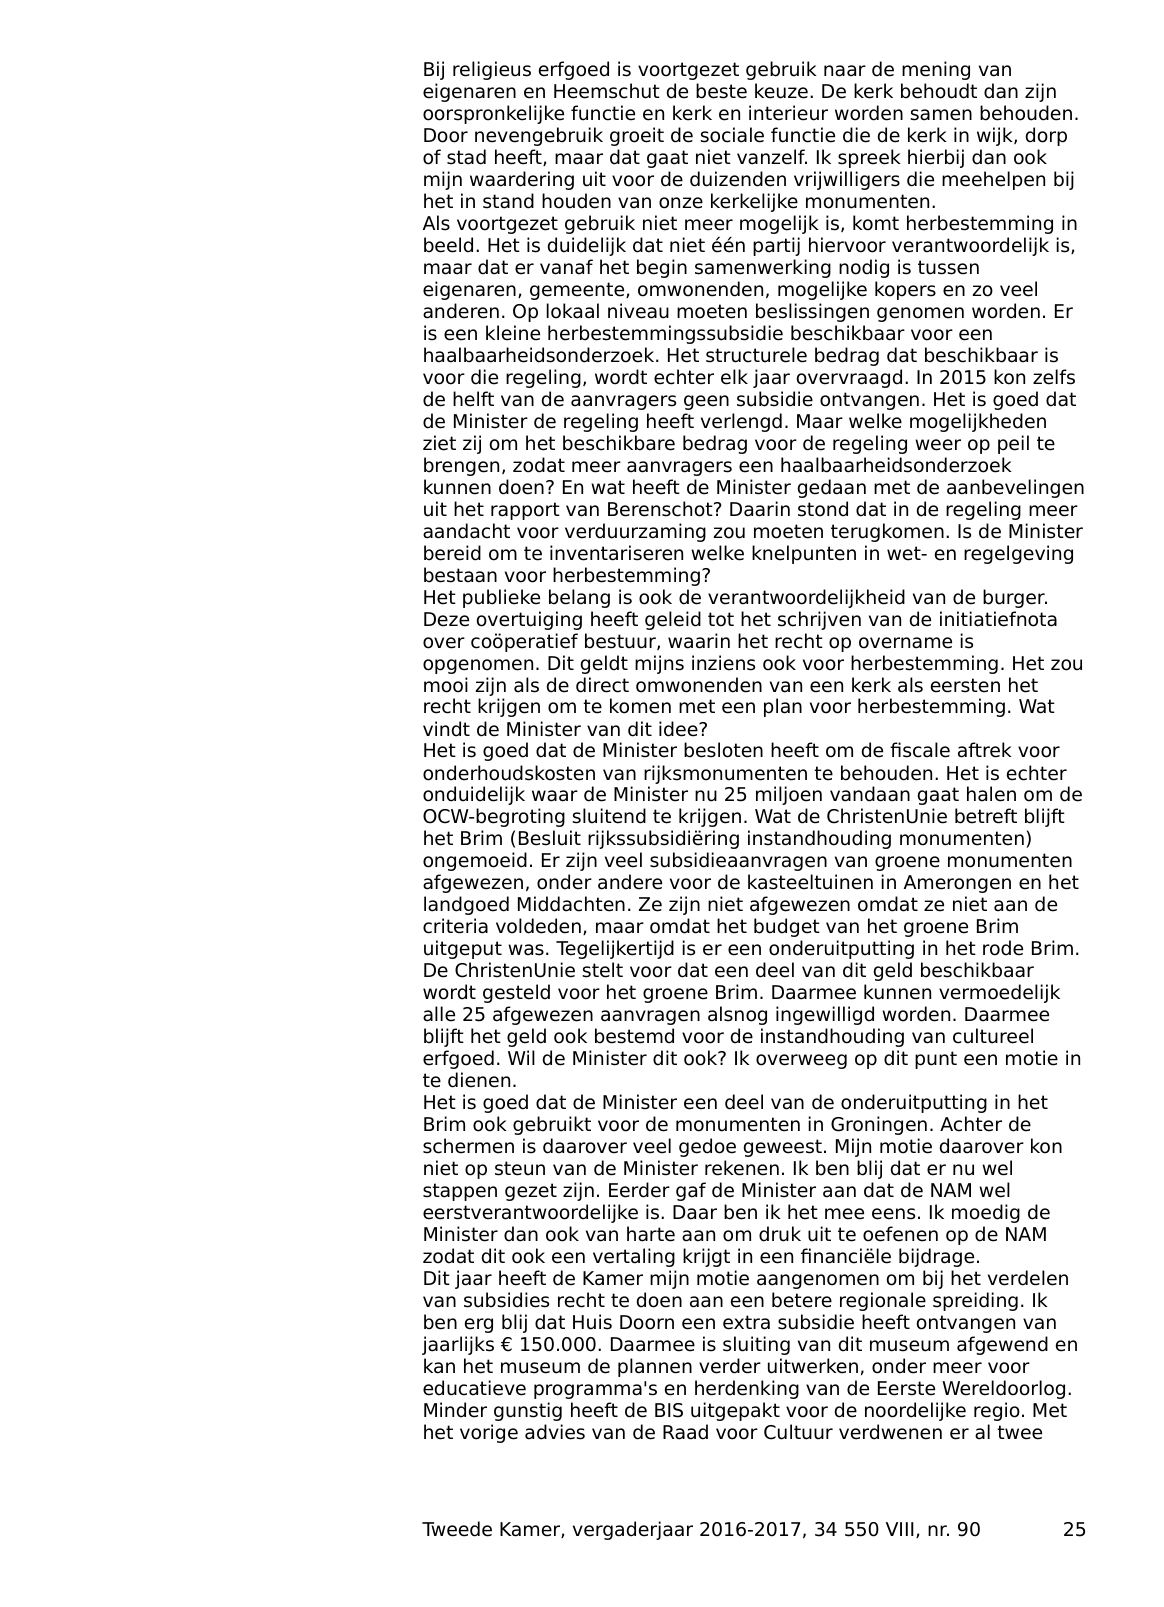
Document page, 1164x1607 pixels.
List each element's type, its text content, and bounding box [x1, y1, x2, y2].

text Het is goed dat de Minister besloten heeft om de fiscale aftrek voor onderhoudskosten van rijksmonumenten te behouden. Het is echter onduidelijk waar de Minister nu 25 miljoen vandaan gaat halen om de OCW-begroting sluitend te krijgen. Wat de ChristenUnie betreft blijft het Brim (Besluit rijkssubsidiëring instandhouding monumenten) ongemoeid. Er zijn veel subsidieaanvragen van groene monumenten afgewezen, onder andere voor de kasteeltuinen in Amerongen en het landgoed Middachten. Ze zijn niet afgewezen omdat ze niet aan de criteria voldeden, maar omdat het budget van het groene Brim uitgeput was. Tegelijkertijd is er een onderuitputting in het rode Brim. De ChristenUnie stelt voor dat een deel van dit geld beschikbaar wordt gesteld voor het groene Brim. Daarmee kunnen vermoedelijk alle 25 afgewezen aanvragen alsnog ingewilligd worden. Daarmee blijft het geld ook bestemd voor de instandhouding van cultureel erfgoed. Wil de Minister dit ook? Ik overweeg op dit punt een motie in te dienen. [422, 740, 1087, 1092]
text Bij religieus erfgoed is voortgezet gebruik naar de mening van eigenaren en Heemschut de beste keuze. De kerk behoudt dan zijn oorspronkelijke functie en kerk en interieur worden samen behouden. Door nevengebruik groeit de sociale functie die de kerk in wijk, dorp of stad heeft, maar dat gaat niet vanzelf. Ik spreek hierbij dan ook mijn waardering uit voor de duizenden vrijwilligers die meehelpen bij het in stand houden van onze kerkelijke monumenten. [422, 59, 1087, 213]
text Als voortgezet gebruik niet meer mogelijk is, komt herbestemming in beeld. Het is duidelijk dat niet één partij hiervoor verantwoordelijk is, maar dat er vanaf het begin samenwerking nodig is tussen eigenaren, gemeente, omwonenden, mogelijke kopers en zo veel anderen. Op lokaal niveau moeten beslissingen genomen worden. Er is een kleine herbestemmingssubsidie beschikbaar voor een haalbaarheidsonderzoek. Het structurele bedrag dat beschikbaar is voor die regeling, wordt echter elk jaar overvraagd. In 2015 kon zelfs de helft van de aanvragers geen subsidie ontvangen. Het is goed dat de Minister de regeling heeft verlengd. Maar welke mogelijkheden ziet zij om het beschikbare bedrag voor de regeling weer op peil te brengen, zodat meer aanvragers een haalbaarheidsonderzoek kunnen doen? En wat heeft de Minister gedaan met de aanbevelingen uit het rapport van Berenschot? Daarin stond dat in de regeling meer aandacht voor verduurzaming zou moeten terugkomen. Is de Minister bereid om te inventariseren welke knelpunten in wet- en regelgeving bestaan voor herbestemming? [422, 213, 1087, 587]
text Dit jaar heeft de Kamer mijn motie aangenomen om bij het verdelen van subsidies recht te doen aan een betere regionale spreiding. Ik ben erg blij dat Huis Doorn een extra subsidie heeft ontvangen van jaarlijks € 150.000. Daarmee is sluiting van dit museum afgewend en kan het museum de plannen verder uitwerken, onder meer voor educatieve programma's en herdenking van de Eerste Wereldoorlog. Minder gunstig heeft de BIS uitgepakt voor de noordelijke regio. Met het vorige advies van de Raad voor Cultuur verdwenen er al twee [422, 1268, 1087, 1444]
text Het is goed dat de Minister een deel van de onderuitputting in het Brim ook gebruikt voor de monumenten in Groningen. Achter de schermen is daarover veel gedoe geweest. Mijn motie daarover kon niet op steun van de Minister rekenen. Ik ben blij dat er nu wel stappen gezet zijn. Eerder gaf de Minister aan dat de NAM wel eerstverantwoordelijke is. Daar ben ik het mee eens. Ik moedig de Minister dan ook van harte aan om druk uit te oefenen op de NAM zodat dit ook een vertaling krijgt in een financiële bijdrage. [422, 1092, 1087, 1268]
text Het publieke belang is ook de verantwoordelijkheid van de burger. Deze overtuiging heeft geleid tot het schrijven van de initiatiefnota over coöperatief bestuur, waarin het recht op overname is opgenomen. Dit geldt mijns inziens ook voor herbestemming. Het zou mooi zijn als de direct omwonenden van een kerk als eersten het recht krijgen om te komen met een plan voor herbestemming. Wat vindt de Minister van dit idee? [422, 587, 1087, 740]
